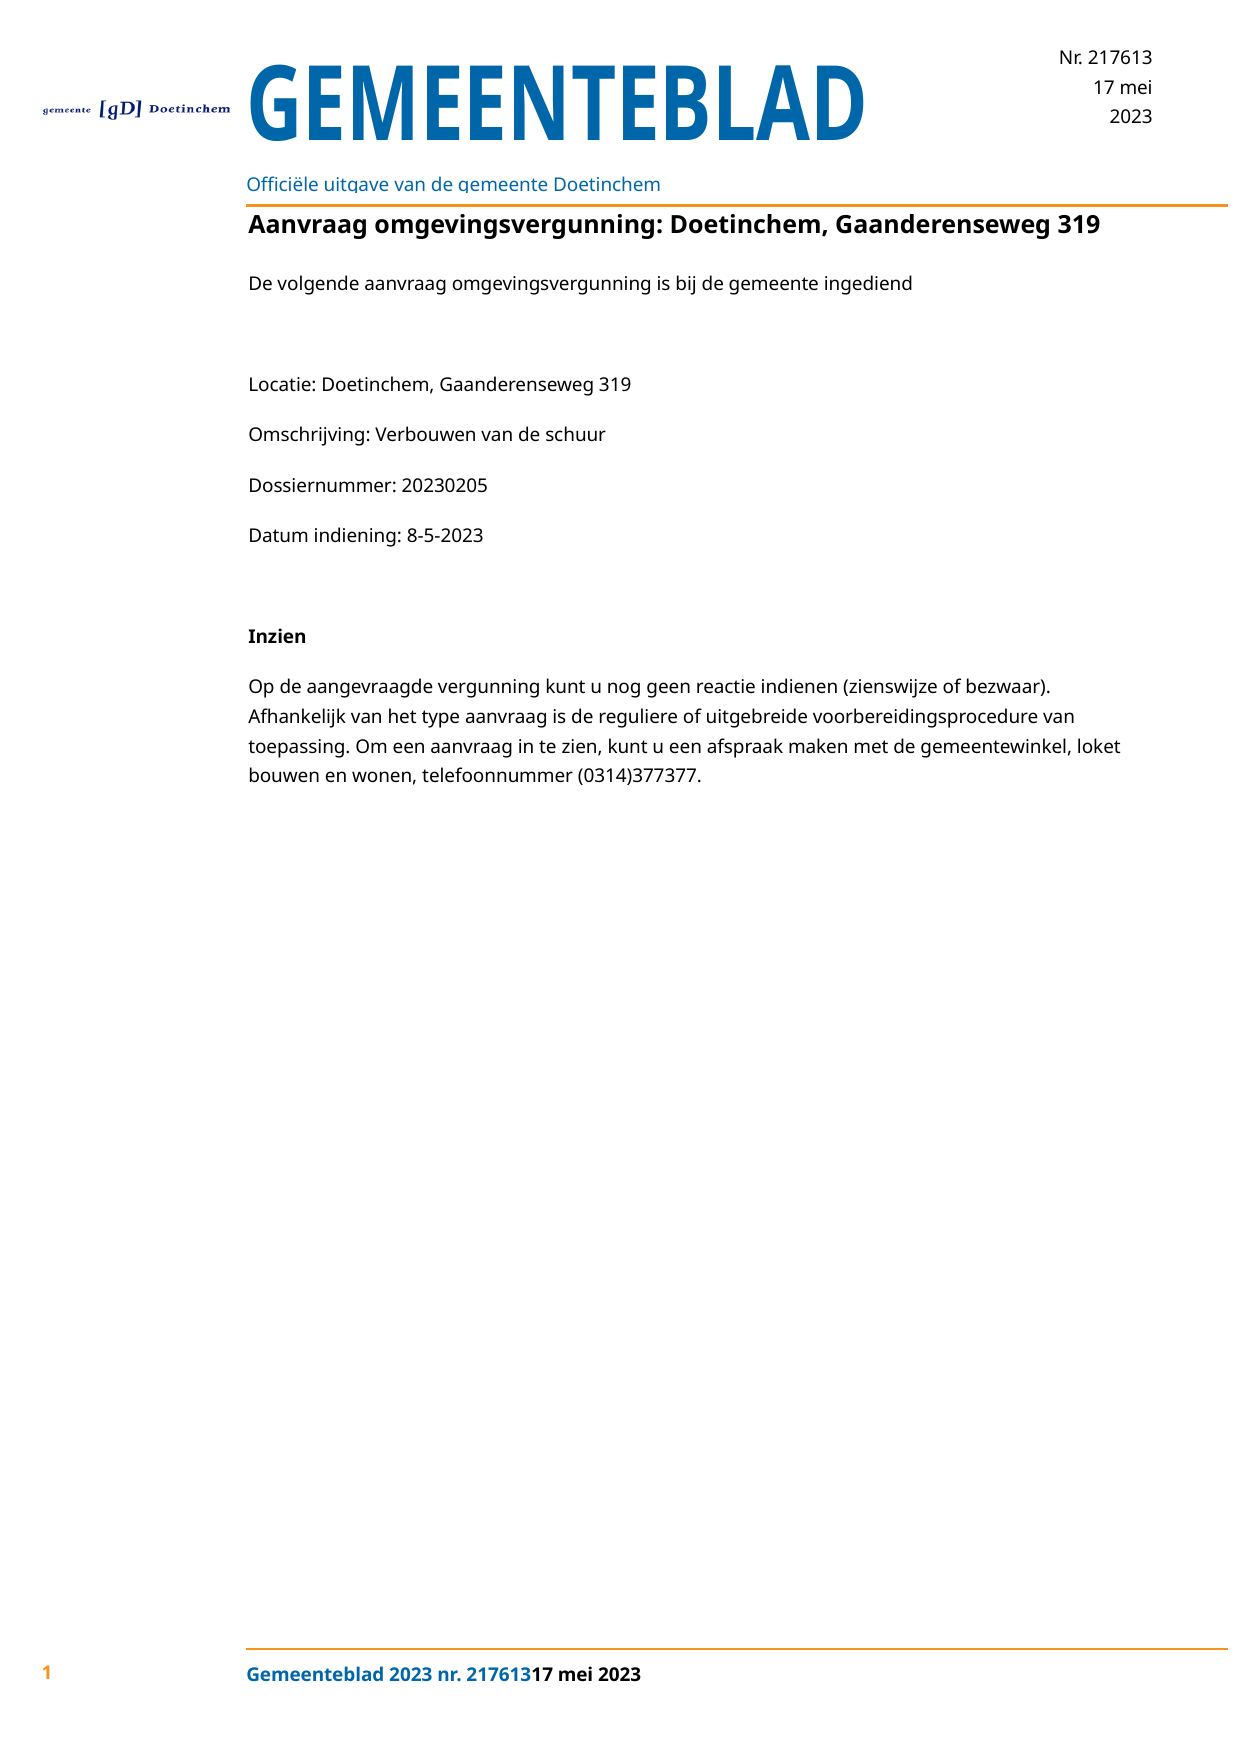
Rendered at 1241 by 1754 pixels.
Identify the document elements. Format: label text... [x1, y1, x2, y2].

text Op de aangevraagde vergunning kunt u nog geen reactie indienen (zienswijze of bezwaar). Afhankelijk van het type aanvraag is de reguliere of uitgebreide voorbereidingsprocedure van toepassing. Om een aanvraag in te zien, kunt u een afspraak maken met de gemeentewinkel, loket bouwen en wonen, telefoonnummer (0314)377377. [248, 674, 1152, 788]
text Aanvraag omgevingsvergunning: Doetinchem, Gaanderenseweg 319 [248, 207, 1152, 241]
text De volgende aanvraag omgevingsvergunning is bij de gemeente ingediend [248, 270, 1152, 296]
text Locatie: Doetinchem, Gaanderenseweg 319 [248, 371, 1152, 397]
text Datum indiening: 8-5-2023 [248, 522, 1152, 548]
text Omschrijving: Verbouwen van de schuur [248, 422, 1152, 447]
text Inzien [248, 623, 1152, 649]
text Dossiernummer: 20230205 [248, 472, 1152, 498]
picture [41, 47, 231, 172]
